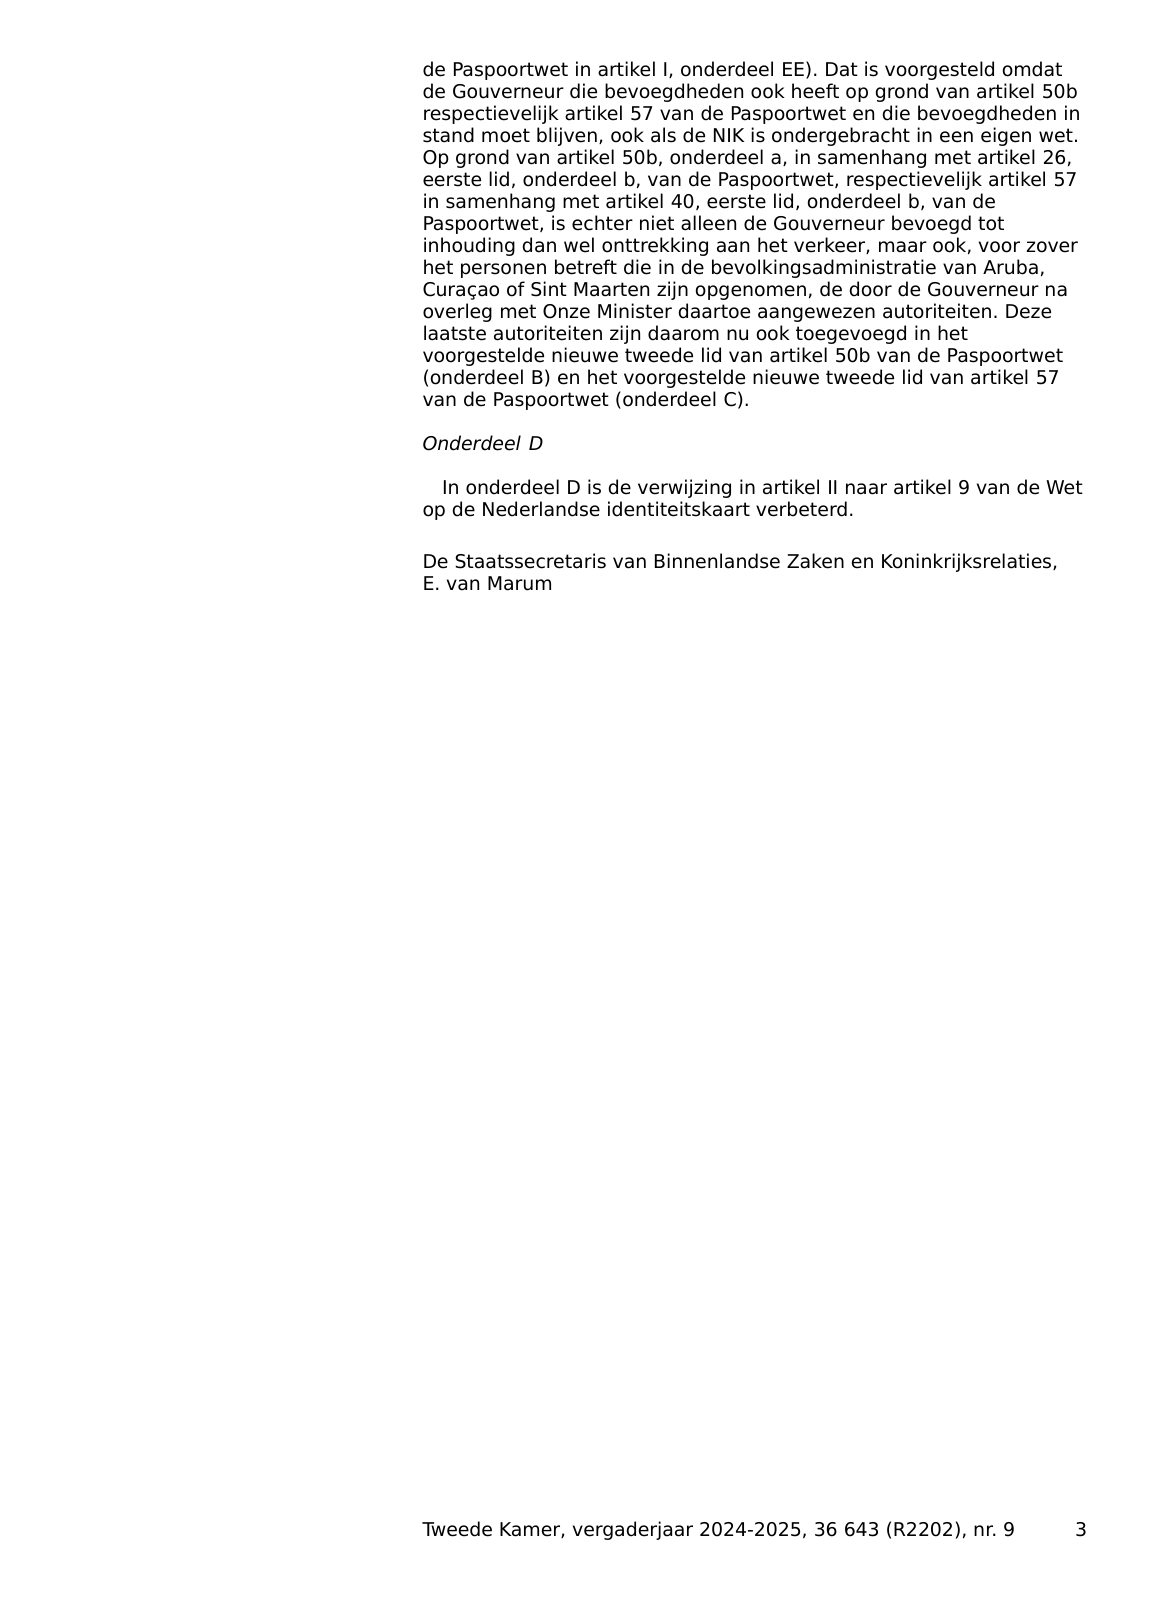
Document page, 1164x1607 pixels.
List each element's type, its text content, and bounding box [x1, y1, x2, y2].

text De Staatssecretaris van Binnenlandse Zaken en Koninkrijksrelaties, E. van Marum [422, 551, 1087, 595]
subtitle Onderdeel D [422, 433, 1087, 455]
text de Paspoortwet in artikel I, onderdeel EE). Dat is voorgesteld omdat de Gouverneur die bevoegdheden ook heeft op grond van artikel 50b respectievelijk artikel 57 van de Paspoortwet en die bevoegdheden in stand moet blijven, ook als de NIK is ondergebracht in een eigen wet. Op grond van artikel 50b, onderdeel a, in samenhang met artikel 26, eerste lid, onderdeel b, van de Paspoortwet, respectievelijk artikel 57 in samenhang met artikel 40, eerste lid, onderdeel b, van de Paspoortwet, is echter niet alleen de Gouverneur bevoegd tot inhouding dan wel onttrekking aan het verkeer, maar ook, voor zover het personen betreft die in de bevolkingsadministratie van Aruba, Curaçao of Sint Maarten zijn opgenomen, de door de Gouverneur na overleg met Onze Minister daartoe aangewezen autoriteiten. Deze laatste autoriteiten zijn daarom nu ook toegevoegd in het voorgestelde nieuwe tweede lid van artikel 50b van de Paspoortwet (onderdeel B) en het voorgestelde nieuwe tweede lid van artikel 57 van de Paspoortwet (onderdeel C). [422, 59, 1087, 411]
text In onderdeel D is de verwijzing in artikel II naar artikel 9 van de Wet op de Nederlandse identiteitskaart verbeterd. [422, 477, 1087, 521]
